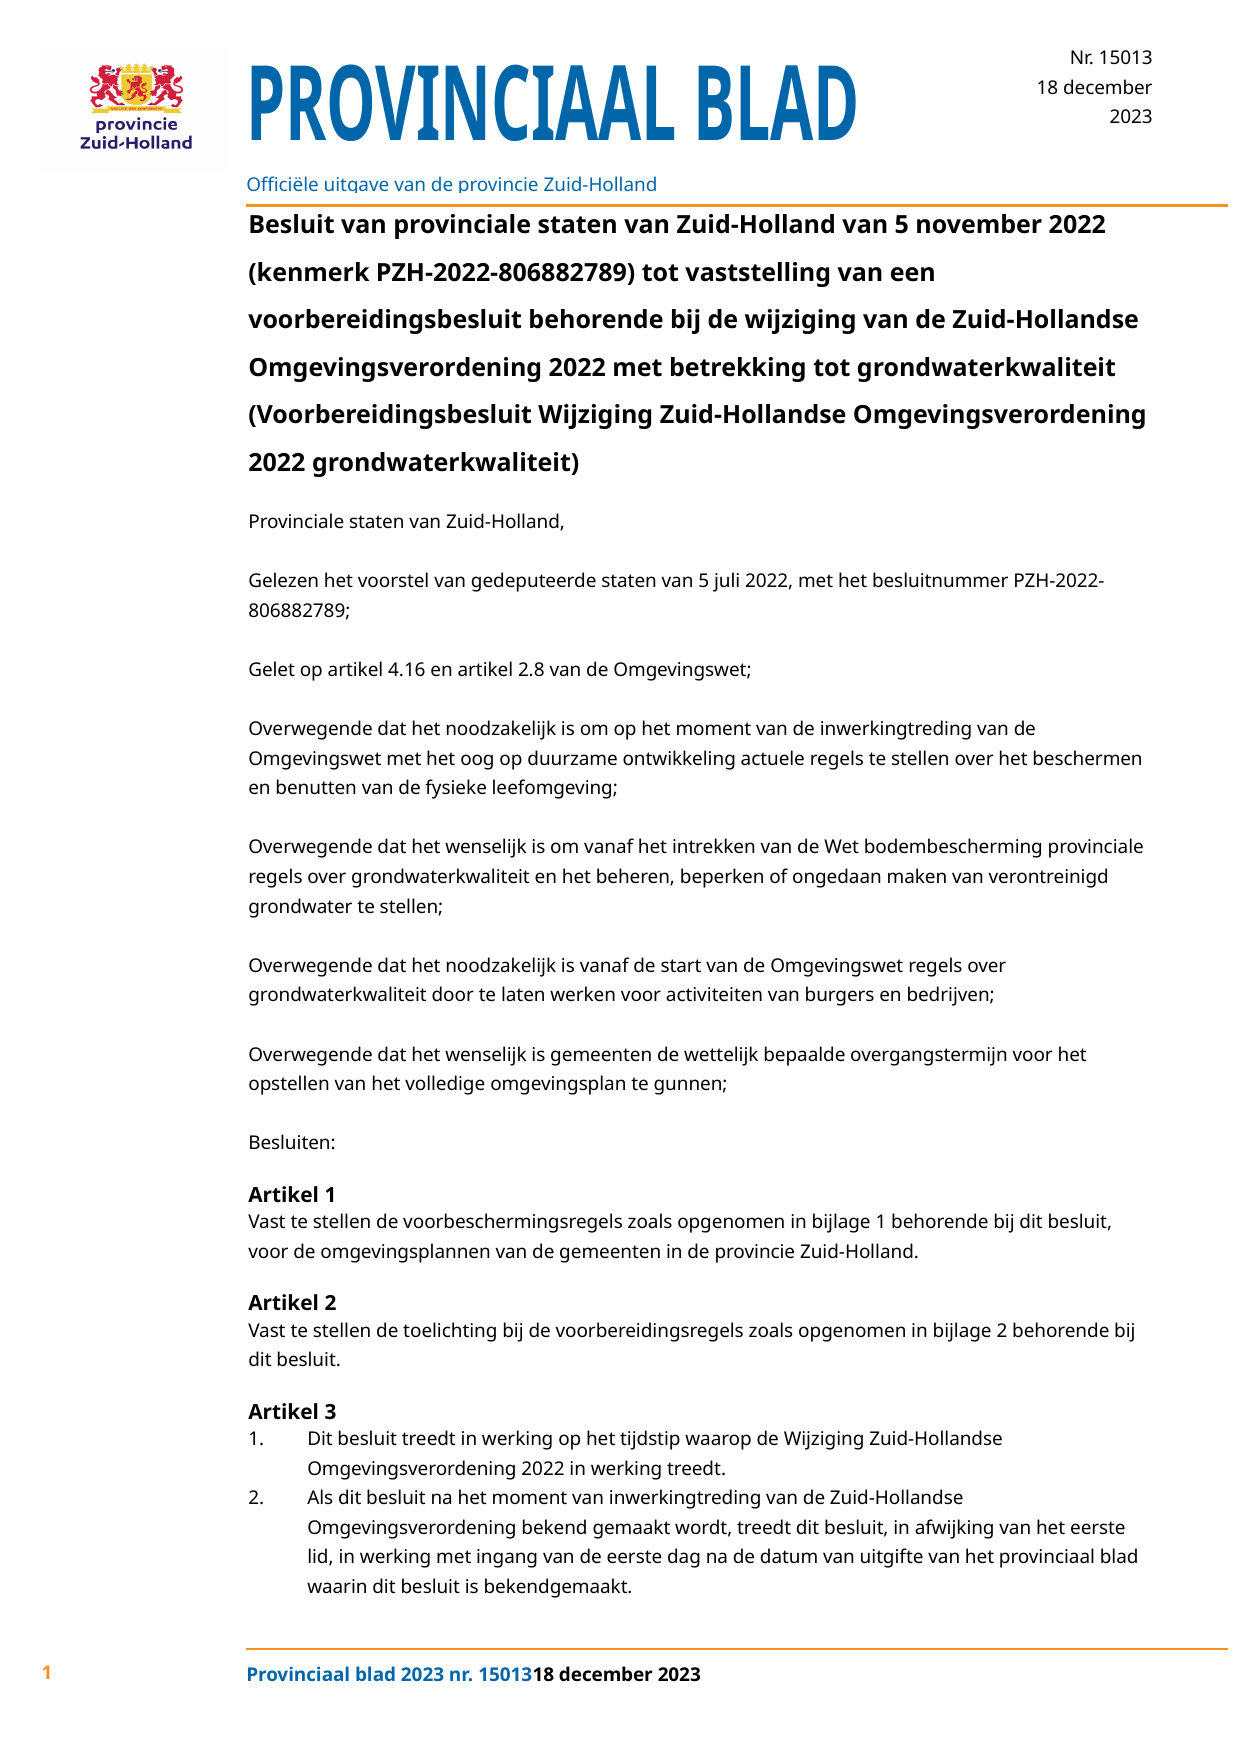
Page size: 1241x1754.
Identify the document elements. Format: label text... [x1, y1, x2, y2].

text Overwegende dat het noodzakelijk is vanaf de start van de Omgevingswet regels over grondwaterkwaliteit door te laten werken voor activiteiten van burgers en bedrijven; [248, 952, 1152, 1007]
text Besluit van provinciale staten van Zuid-Holland van 5 november 2022 (kenmerk PZH-2022-806882789) tot vaststelling van een voorbereidingsbesluit behorende bij de wijziging van de Zuid-Hollandse Omgevingsverordening 2022 met betrekking tot grondwaterkwaliteit (Voorbereidingsbesluit Wijziging Zuid-Hollandse Omgevingsverordening 2022 grondwaterkwaliteit) [248, 207, 1152, 479]
text Artikel 2 [248, 1288, 1152, 1317]
text Artikel 3 [248, 1397, 1152, 1425]
text Artikel 1 [248, 1180, 1152, 1208]
text Gelezen het voorstel van gedeputeerde staten van 5 juli 2022, met het besluitnummer PZH-2022-806882789; [248, 567, 1152, 623]
text Besluiten: [248, 1129, 1152, 1155]
text Provinciale staten van Zuid-Holland, [248, 508, 1152, 534]
text Overwegende dat het wenselijk is gemeenten de wettelijk bepaalde overgangstermijn voor het opstellen van het volledige omgevingsplan te gunnen; [248, 1041, 1152, 1096]
text Gelet op artikel 4.16 en artikel 2.8 van de Omgevingswet; [248, 656, 1152, 682]
list Dit besluit treedt in werking op het tijdstip waarop de Wijziging Zuid-Hollandse Omgevingsverordening 2022 in werking treedt. [248, 1425, 1152, 1481]
text Vast te stellen de toelichting bij de voorbereidingsregels zoals opgenomen in bijlage 2 behorende bij dit besluit. [248, 1317, 1152, 1372]
text Vast te stellen de voorbeschermingsregels zoals opgenomen in bijlage 1 behorende bij dit besluit, voor de omgevingsplannen van de gemeenten in de provincie Zuid-Holland. [248, 1208, 1152, 1264]
list Als dit besluit na het moment van inwerkingtreding van de Zuid-Hollandse Omgevingsverordening bekend gemaakt wordt, treedt dit besluit, in afwijking van het eerste lid, in werking met ingang van de eerste dag na de datum van uitgifte van het provinciaal blad waarin dit besluit is bekendgemaakt. [248, 1484, 1152, 1599]
text Overwegende dat het wenselijk is om vanaf het intrekken van de Wet bodembescherming provinciale regels over grondwaterkwaliteit en het beheren, beperken of ongedaan maken van verontreinigd grondwater te stellen; [248, 834, 1152, 919]
picture [41, 47, 231, 172]
text Overwegende dat het noodzakelijk is om op het moment van de inwerkingtreding van de Omgevingswet met het oog op duurzame ontwikkeling actuele regels te stellen over het beschermen en benutten van de fysieke leefomgeving; [248, 715, 1152, 800]
